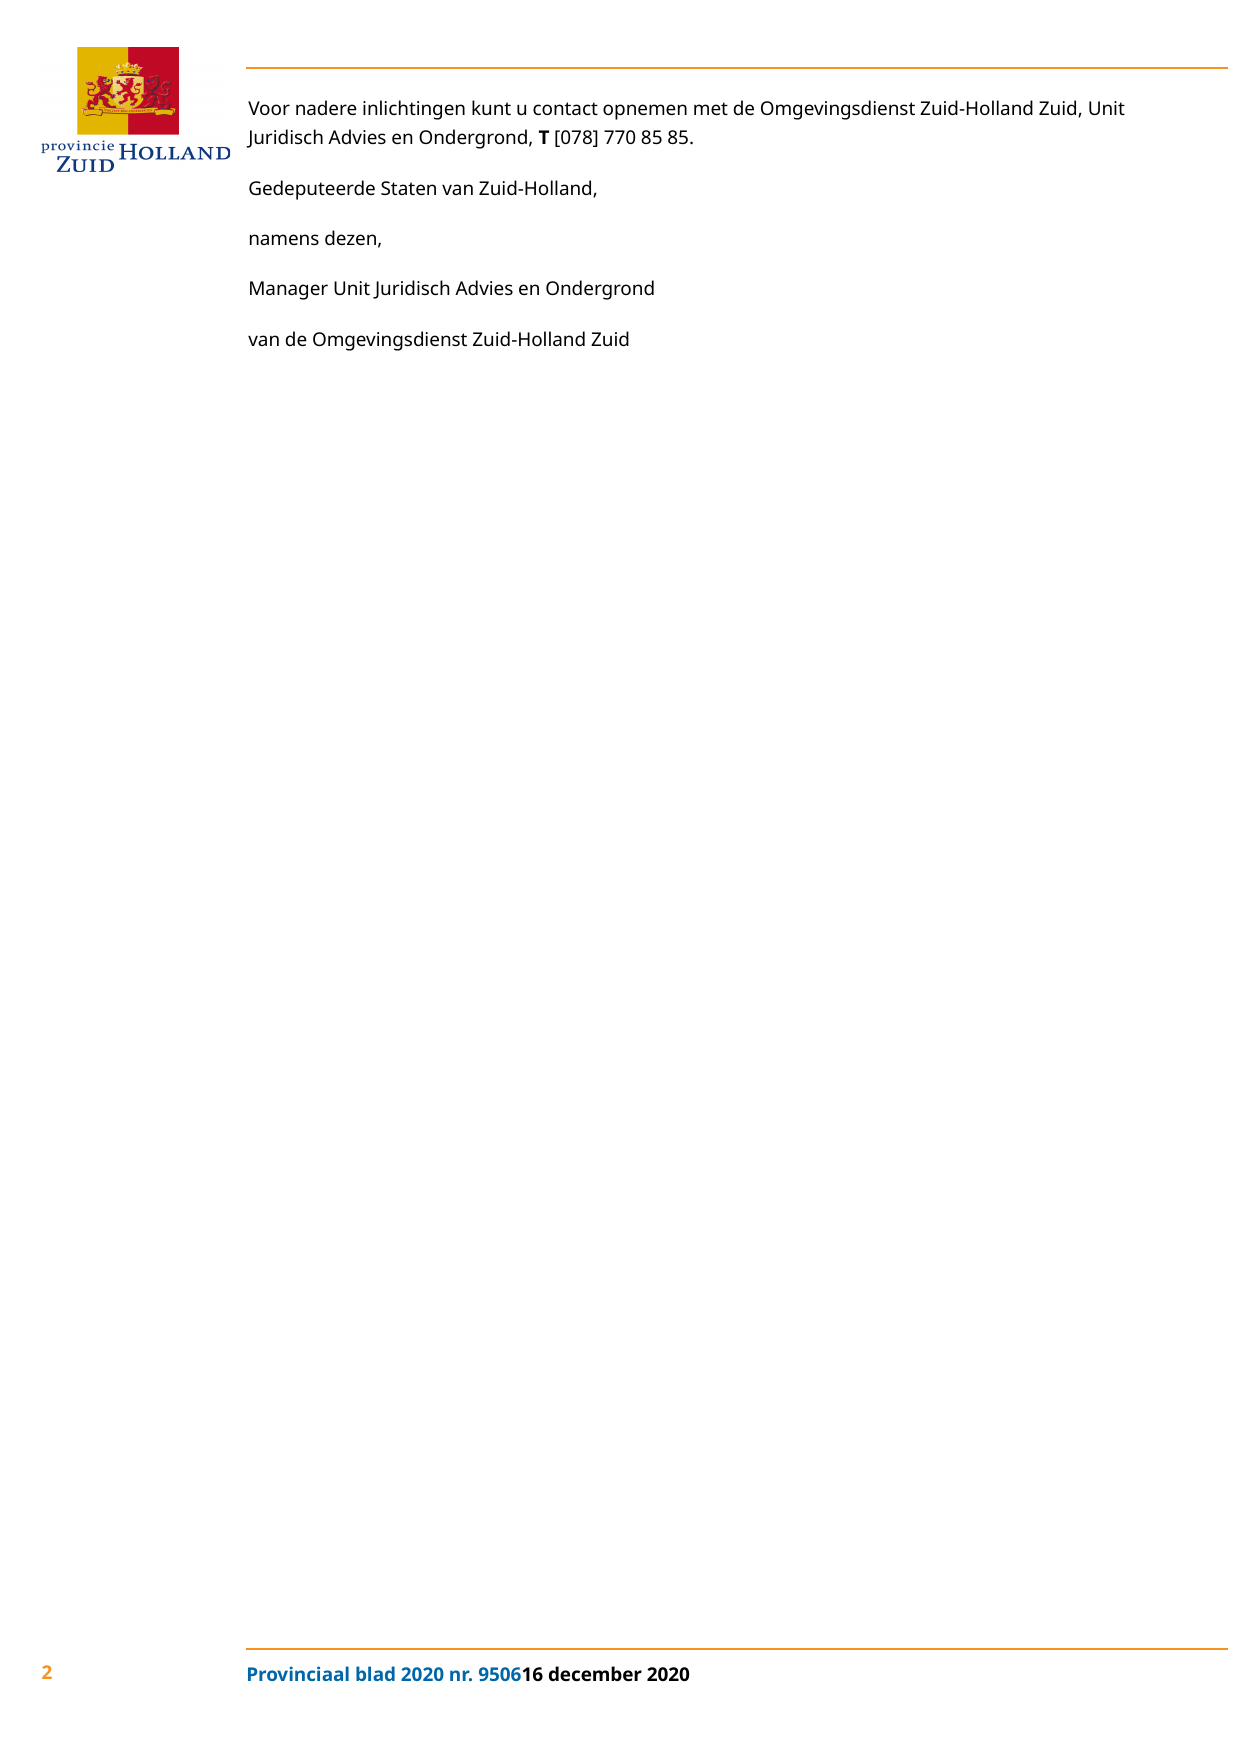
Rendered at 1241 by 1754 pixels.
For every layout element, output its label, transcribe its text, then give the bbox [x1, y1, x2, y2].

text Voor nadere inlichtingen kunt u contact opnemen met de Omgevingsdienst Zuid-Holland Zuid, Unit Juridisch Advies en Ondergrond, T [078] 770 85 85. [248, 95, 1152, 150]
text namens dezen, [248, 225, 1152, 251]
text Gedeputeerde Staten van Zuid-Holland, [248, 175, 1152, 201]
text Manager Unit Juridisch Advies en Ondergrond [248, 276, 1152, 301]
picture [41, 47, 231, 172]
text van de Omgevingsdienst Zuid-Holland Zuid [248, 326, 1152, 352]
